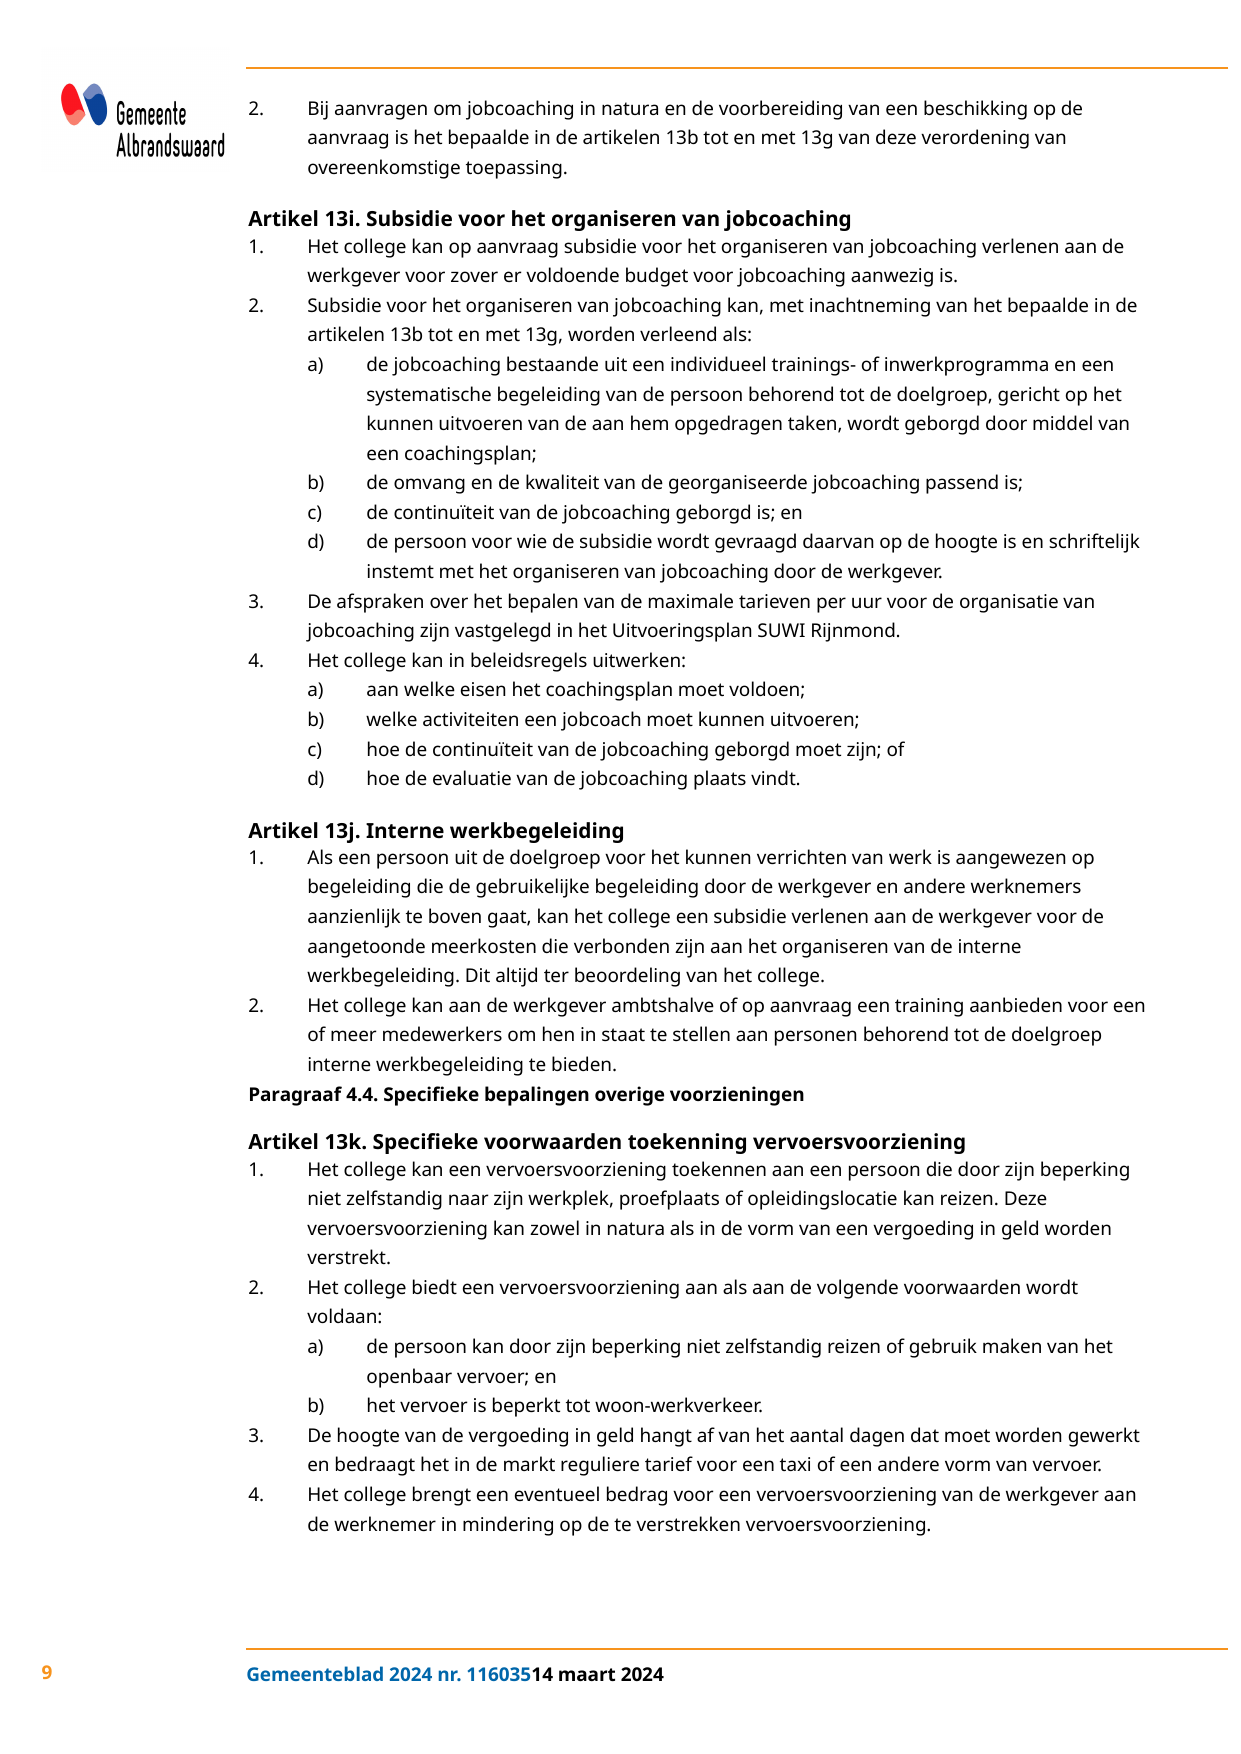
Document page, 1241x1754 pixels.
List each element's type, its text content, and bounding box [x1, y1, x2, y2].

list De afspraken over het bepalen van de maximale tarieven per uur voor de organisatie van jobcoaching zijn vastgelegd in het Uitvoeringsplan SUWI Rijnmond. [248, 588, 1152, 643]
text Paragraaf 4.4. Specifieke bepalingen overige voorzieningen [248, 1081, 1152, 1107]
list de omvang en de kwaliteit van de georganiseerde jobcoaching passend is; [307, 469, 1152, 495]
text Artikel 13j. Interne werkbegeleiding [248, 816, 1152, 844]
list de persoon kan door zijn beperking niet zelfstandig reizen of gebruik maken van het openbaar vervoer; en [307, 1333, 1152, 1389]
list Bij aanvragen om jobcoaching in natura en de voorbereiding van een beschikking op de aanvraag is het bepaalde in de artikelen 13b tot en met 13g van deze verordening van overeenkomstige toepassing. [248, 95, 1152, 180]
list de continuïteit van de jobcoaching geborgd is; en [307, 499, 1152, 525]
list Als een persoon uit de doelgroep voor het kunnen verrichten van werk is aangewezen op begeleiding die de gebruikelijke begeleiding door de werkgever en andere werknemers aanzienlijk te boven gaat, kan het college een subsidie verlenen aan de werkgever voor de aangetoonde meerkosten die verbonden zijn aan het organiseren van de interne werkbegeleiding. Dit altijd ter beoordeling van het college. [248, 844, 1152, 988]
list het vervoer is beperkt tot woon-werkverkeer. [307, 1392, 1152, 1418]
text Artikel 13k. Specifieke voorwaarden toekenning vervoersvoorziening [248, 1127, 1152, 1156]
list Het college brengt een eventueel bedrag voor een vervoersvoorziening van de werkgever aan de werknemer in mindering op de te verstrekken vervoersvoorziening. [248, 1481, 1152, 1537]
list Het college kan op aanvraag subsidie voor het organiseren van jobcoaching verlenen aan de werkgever voor zover er voldoende budget voor jobcoaching aanwezig is. [248, 233, 1152, 288]
list aan welke eisen het coachingsplan moet voldoen; [307, 677, 1152, 702]
text Artikel 13i. Subsidie voor het organiseren van jobcoaching [248, 204, 1152, 233]
picture [41, 47, 231, 172]
list Subsidie voor het organiseren van jobcoaching kan, met inachtneming van het bepaalde in de artikelen 13b tot en met 13g, worden verleend als: [248, 292, 1152, 347]
list hoe de continuïteit van de jobcoaching geborgd moet zijn; of [307, 736, 1152, 761]
list Het college kan in beleidsregels uitwerken: [248, 647, 1152, 673]
list welke activiteiten een jobcoach moet kunnen uitvoeren; [307, 706, 1152, 732]
list Het college kan een vervoersvoorziening toekennen aan een persoon die door zijn beperking niet zelfstandig naar zijn werkplek, proefplaats of opleidingslocatie kan reizen. Deze vervoersvoorziening kan zowel in natura als in de vorm van een vergoeding in geld worden verstrekt. [248, 1156, 1152, 1270]
list de jobcoaching bestaande uit een individueel trainings- of inwerkprogramma en een systematische begeleiding van de persoon behorend tot de doelgroep, gericht op het kunnen uitvoeren van de aan hem opgedragen taken, wordt geborgd door middel van een coachingsplan; [307, 351, 1152, 466]
list de persoon voor wie de subsidie wordt gevraagd daarvan op de hoogte is en schriftelijk instemt met het organiseren van jobcoaching door de werkgever. [307, 529, 1152, 584]
list De hoogte van de vergoeding in geld hangt af van het aantal dagen dat moet worden gewerkt en bedraagt het in de markt reguliere tarief voor een taxi of een andere vorm van vervoer. [248, 1422, 1152, 1477]
list hoe de evaluatie van de jobcoaching plaats vindt. [307, 765, 1152, 791]
list Het college biedt een vervoersvoorziening aan als aan de volgende voorwaarden wordt voldaan: [248, 1274, 1152, 1329]
list Het college kan aan de werkgever ambtshalve of op aanvraag een training aanbieden voor een of meer medewerkers om hen in staat te stellen aan personen behorend tot de doelgroep interne werkbegeleiding te bieden. [248, 992, 1152, 1077]
